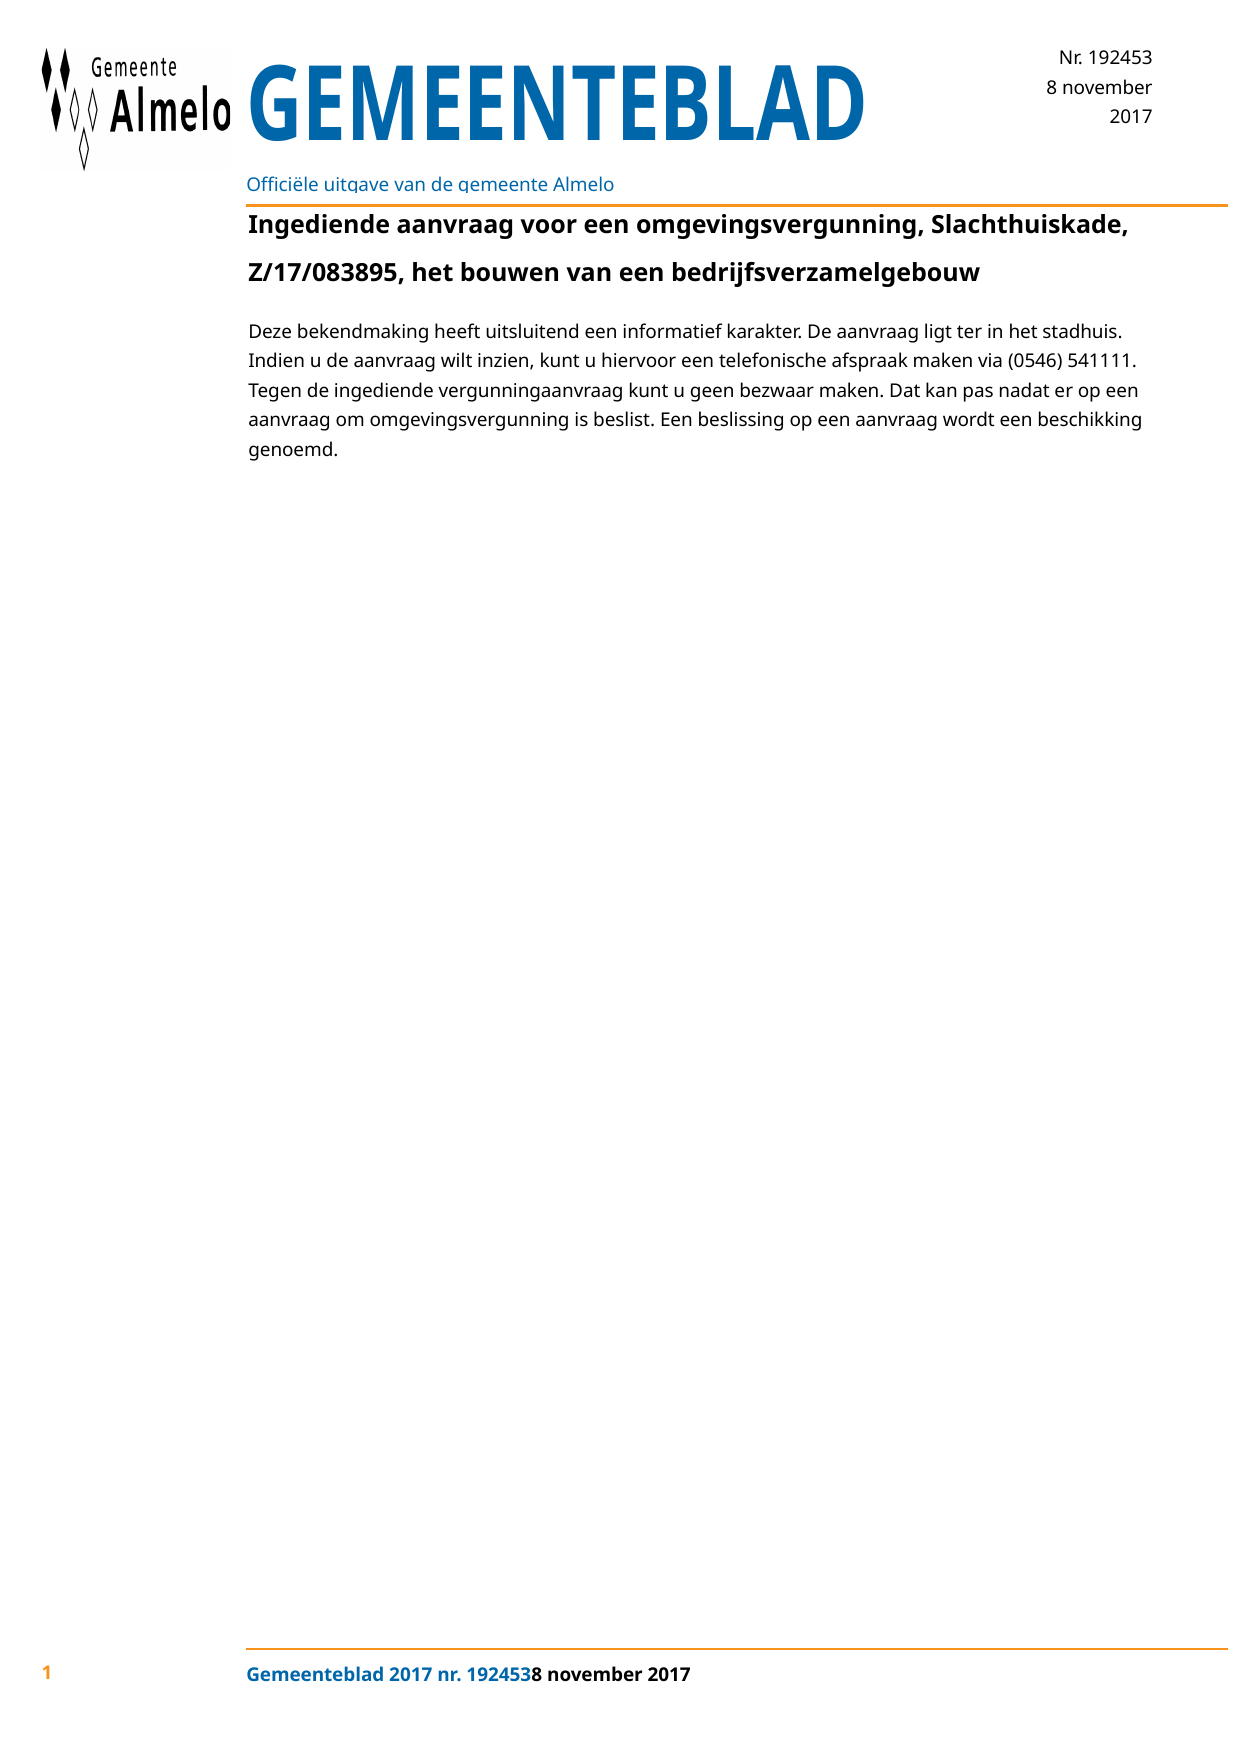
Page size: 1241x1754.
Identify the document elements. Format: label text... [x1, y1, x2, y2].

text Ingediende aanvraag voor een omgevingsvergunning, Slachthuiskade, Z/17/083895, het bouwen van een bedrijfsverzamelgebouw [248, 207, 1152, 288]
picture [41, 47, 231, 172]
text Deze bekendmaking heeft uitsluitend een informatief karakter. De aanvraag ligt ter in het stadhuis. Indien u de aanvraag wilt inzien, kunt u hiervoor een telefonische afspraak maken via (0546) 541111. Tegen de ingediende vergunningaanvraag kunt u geen bezwaar maken. Dat kan pas nadat er op een aanvraag om omgevingsvergunning is beslist. Een beslissing op een aanvraag wordt een beschikking genoemd. [248, 318, 1152, 462]
